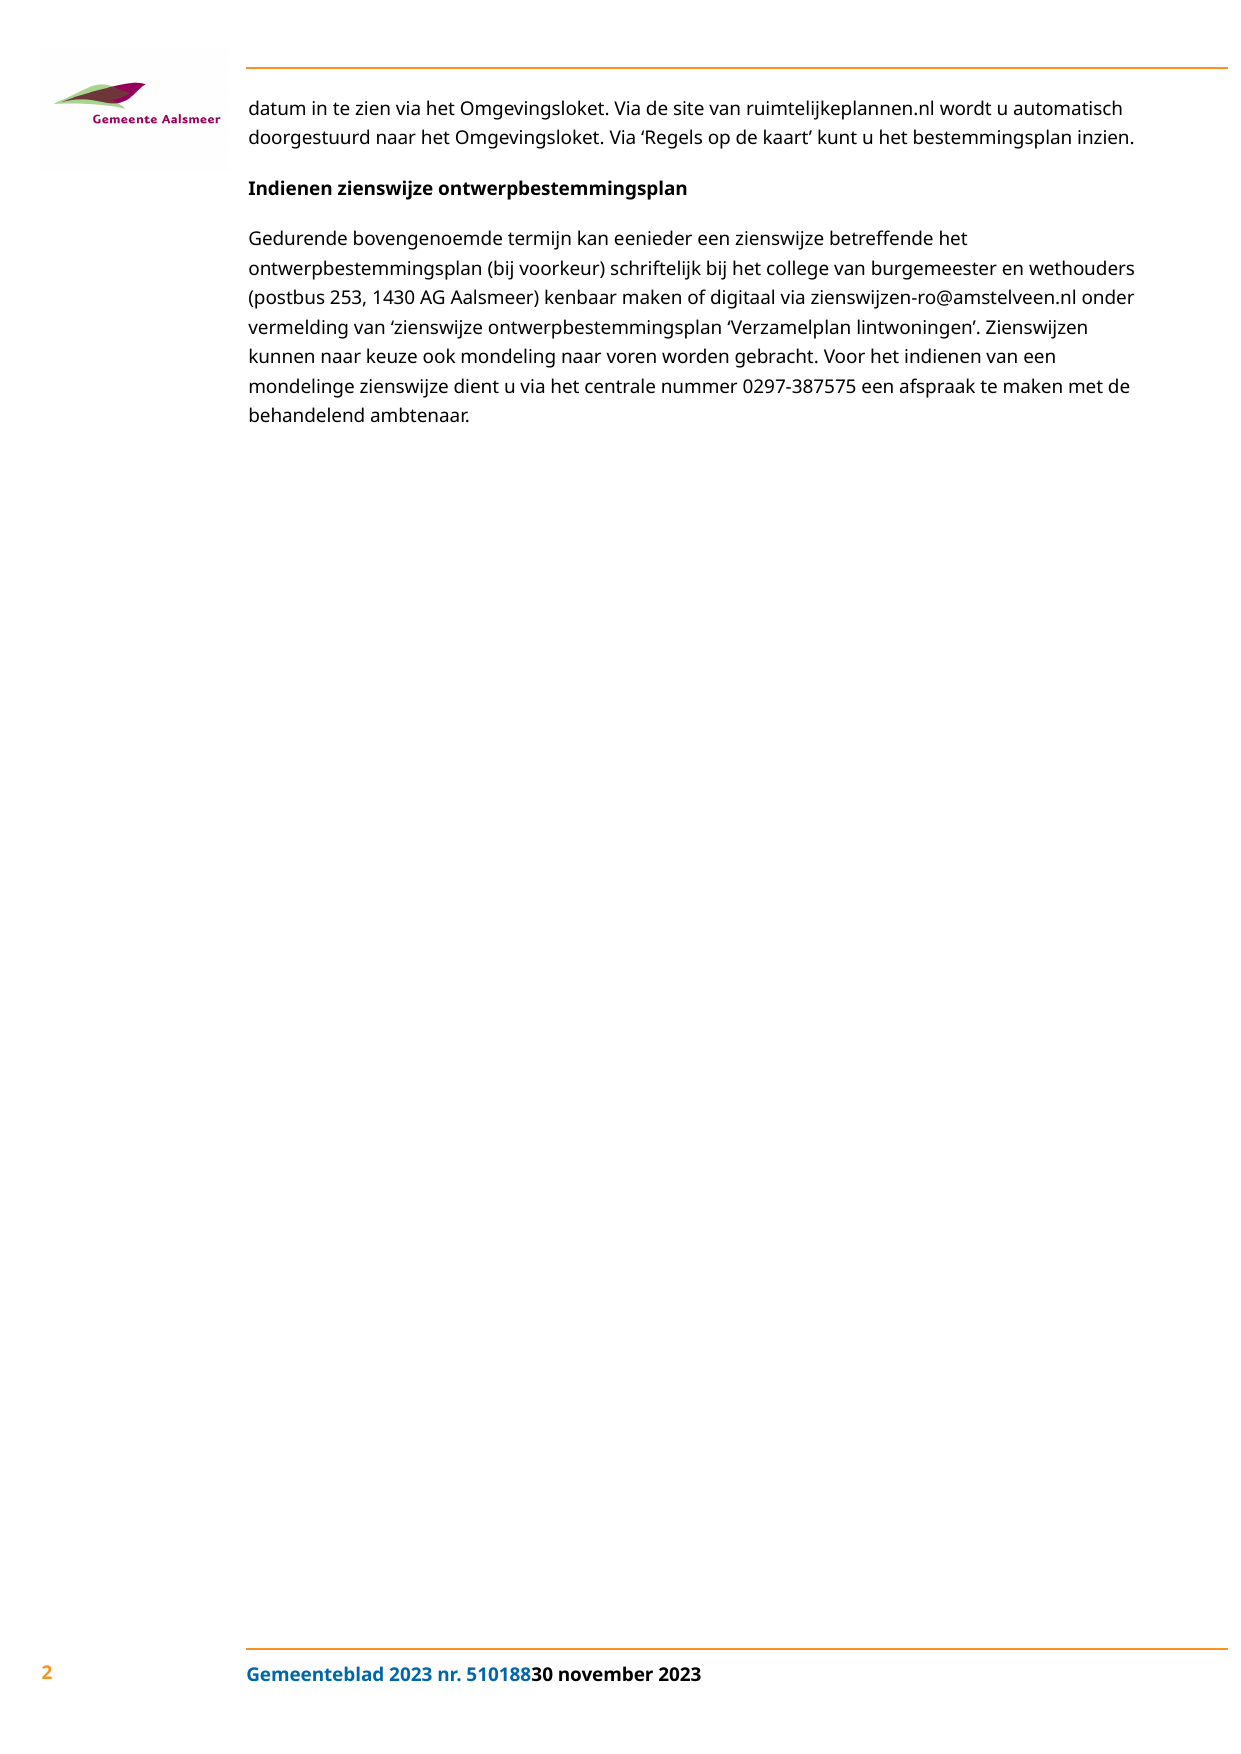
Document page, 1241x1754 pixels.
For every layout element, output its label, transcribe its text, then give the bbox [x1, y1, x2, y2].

text datum in te zien via het Omgevingsloket. Via de site van ruimtelijkeplannen.nl wordt u automatisch doorgestuurd naar het Omgevingsloket. Via ‘Regels op de kaart’ kunt u het bestemmingsplan inzien. [248, 95, 1152, 150]
text Gedurende bovengenoemde termijn kan eenieder een zienswijze betreffende het ontwerpbestemmingsplan (bij voorkeur) schriftelijk bij het college van burgemeester en wethouders (postbus 253, 1430 AG Aalsmeer) kenbaar maken of digitaal via zienswijzen-ro@amstelveen.nl onder vermelding van ‘zienswijze ontwerpbestemmingsplan ‘Verzamelplan lintwoningen’. Zienswijzen kunnen naar keuze ook mondeling naar voren worden gebracht. Voor het indienen van een mondelinge zienswijze dient u via het centrale nummer 0297-387575 een afspraak te maken met de behandelend ambtenaar. [248, 225, 1152, 428]
picture [41, 47, 231, 172]
text Indienen zienswijze ontwerpbestemmingsplan [248, 175, 1152, 201]
